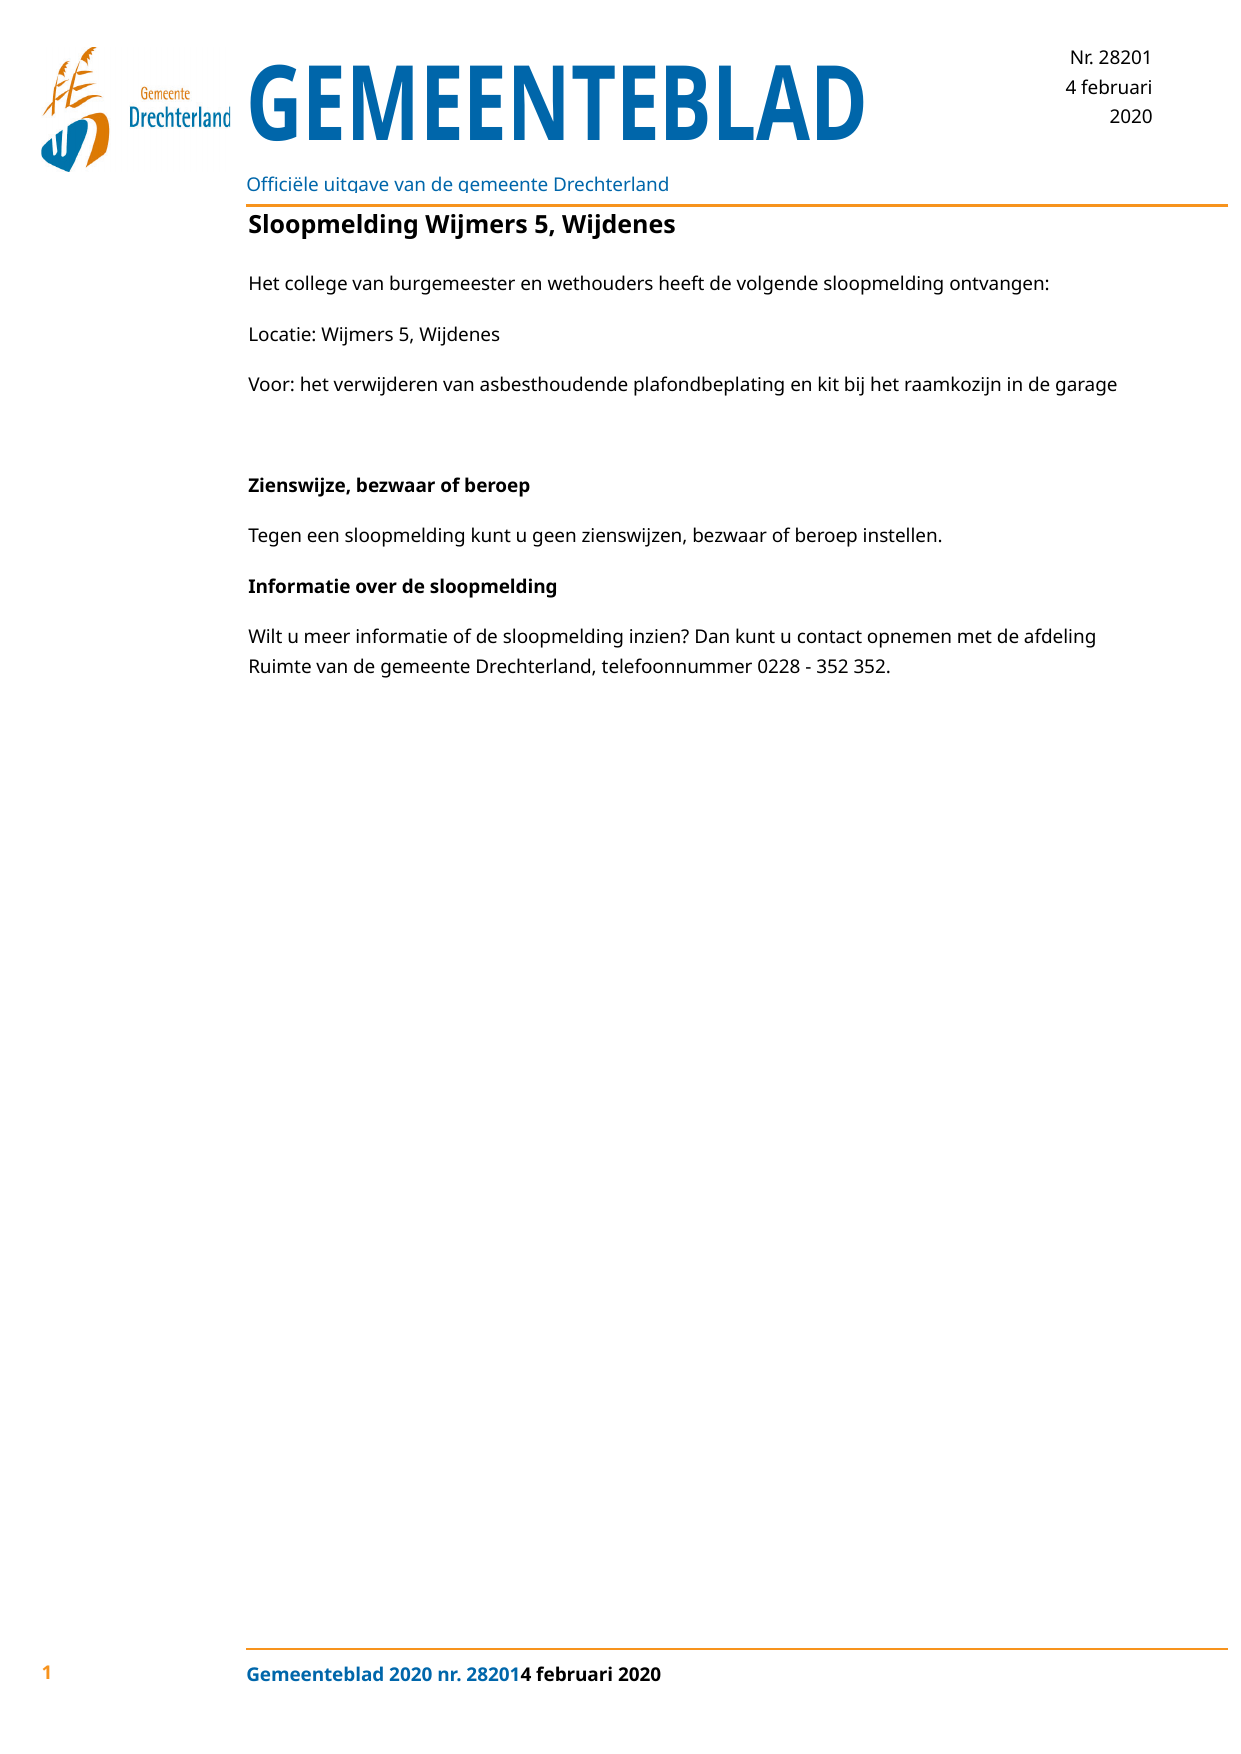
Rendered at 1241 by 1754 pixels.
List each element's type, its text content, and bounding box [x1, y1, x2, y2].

text Het college van burgemeester en wethouders heeft de volgende sloopmelding ontvangen: [248, 270, 1152, 296]
text Wilt u meer informatie of de sloopmelding inzien? Dan kunt u contact opnemen met de afdeling Ruimte van de gemeente Drechterland, telefoonnummer 0228 - 352 352. [248, 623, 1152, 678]
text Zienswijze, bezwaar of beroep [248, 472, 1152, 498]
picture [41, 158, 64, 172]
text Locatie: Wijmers 5, Wijdenes [248, 321, 1152, 346]
text Tegen een sloopmelding kunt u geen zienswijzen, bezwaar of beroep instellen. [248, 522, 1152, 548]
text Voor: het verwijderen van asbesthoudende plafondbeplating en kit bij het raamkozijn in de garage [248, 371, 1152, 397]
text Informatie over de sloopmelding [248, 573, 1152, 598]
picture [41, 47, 231, 172]
picture [226, 115, 231, 124]
text Sloopmelding Wijmers 5, Wijdenes [248, 207, 1152, 241]
